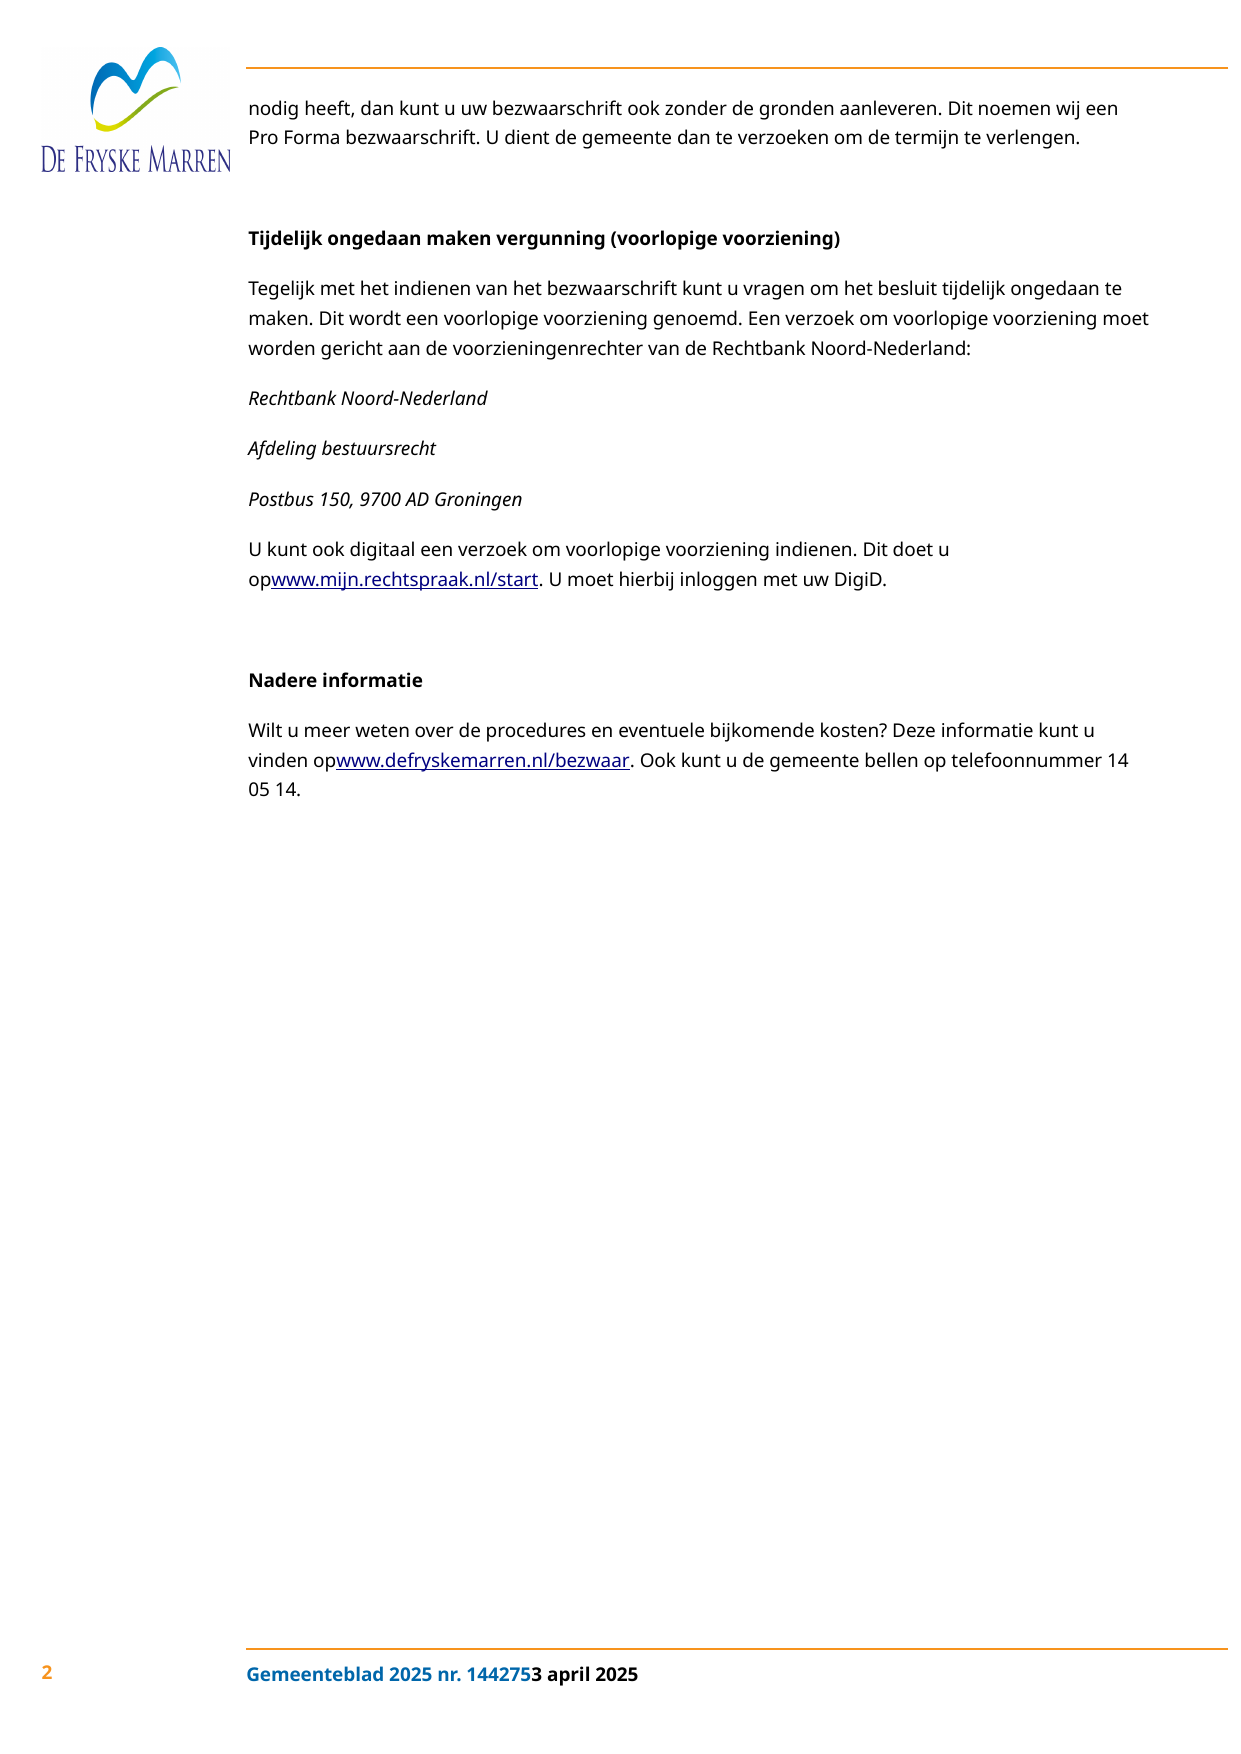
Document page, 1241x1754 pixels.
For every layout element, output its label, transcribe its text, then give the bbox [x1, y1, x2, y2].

text Afdeling bestuursrecht [248, 436, 1152, 461]
text Tegelijk met het indienen van het bezwaarschrift kunt u vragen om het besluit tijdelijk ongedaan te maken. Dit wordt een voorlopige voorziening genoemd. Een verzoek om voorlopige voorziening moet worden gericht aan de voorzieningenrechter van de Rechtbank Noord-Nederland: [248, 276, 1152, 361]
text Nadere informatie [248, 667, 1152, 693]
text nodig heeft, dan kunt u uw bezwaarschrift ook zonder de gronden aanleveren. Dit noemen wij een Pro Forma bezwaarschrift. U dient de gemeente dan te verzoeken om de termijn te verlengen. [248, 95, 1152, 150]
picture [41, 47, 231, 172]
text Wilt u meer weten over de procedures en eventuele bijkomende kosten? Deze informatie kunt u vinden opwww.defryskemarren.nl/bezwaar. Ook kunt u de gemeente bellen op telefoonnummer 14 05 14. [248, 717, 1152, 802]
text U kunt ook digitaal een verzoek om voorlopige voorziening indienen. Dit doet u opwww.mijn.rechtspraak.nl/start. U moet hierbij inloggen met uw DigiD. [248, 536, 1152, 592]
text Postbus 150, 9700 AD Groningen [248, 486, 1152, 512]
text Tijdelijk ongedaan maken vergunning (voorlopige voorziening) [248, 225, 1152, 251]
text Rechtbank Noord-Nederland [248, 385, 1152, 411]
